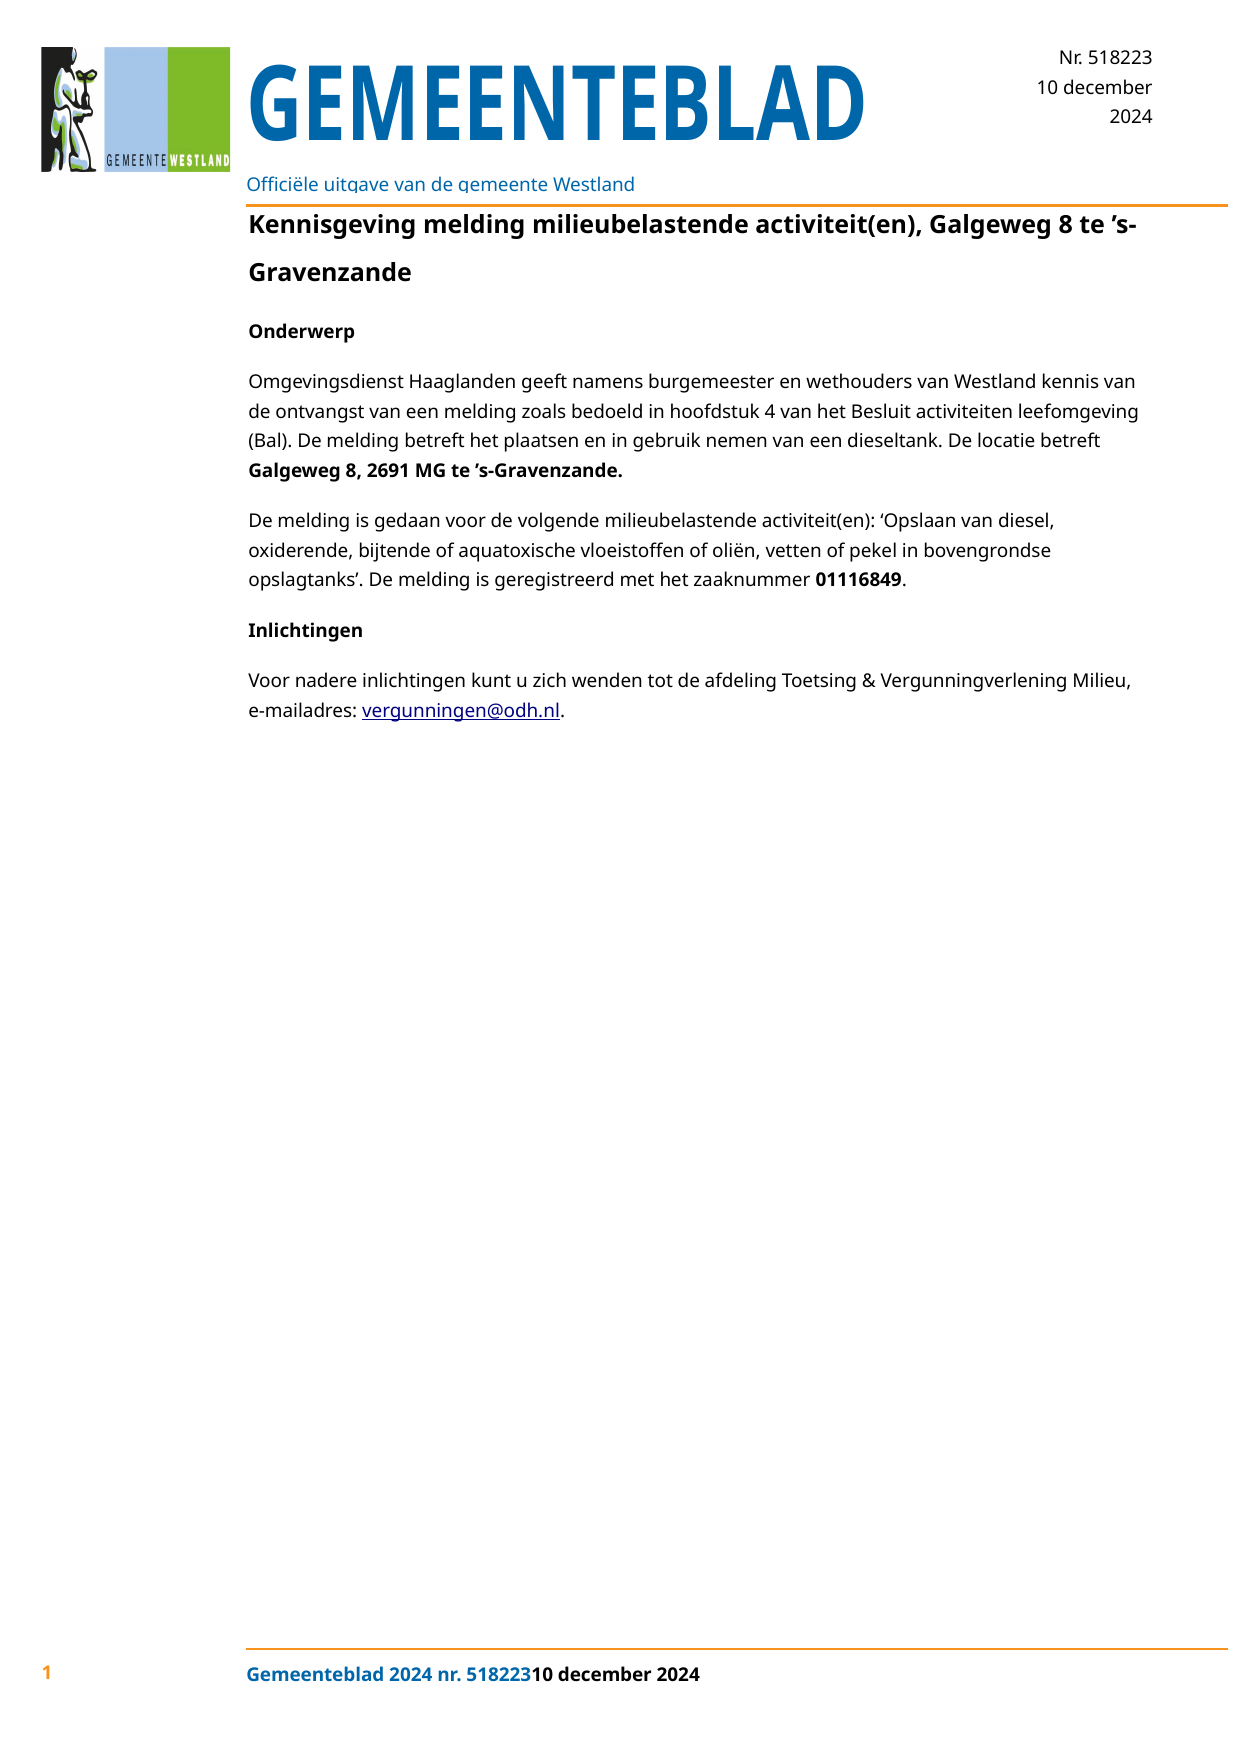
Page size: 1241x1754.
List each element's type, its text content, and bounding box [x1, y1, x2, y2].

text Voor nadere inlichtingen kunt u zich wenden tot de afdeling Toetsing & Vergunningverlening Milieu, e-mailadres: vergunningen@odh.nl. [248, 667, 1152, 723]
picture [41, 47, 231, 172]
text Onderwerp [248, 318, 1152, 344]
text Inlichtingen [248, 617, 1152, 643]
text Omgevingsdienst Haaglanden geeft namens burgemeester en wethouders van Westland kennis van de ontvangst van een melding zoals bedoeld in hoofdstuk 4 van het Besluit activiteiten leefomgeving (Bal). De melding betreft het plaatsen en in gebruik nemen van een dieseltank. De locatie betreft Galgeweg 8, 2691 MG te ’s-Gravenzande. [248, 368, 1152, 483]
text Kennisgeving melding milieubelastende activiteit(en), Galgeweg 8 te ’s-Gravenzande [248, 207, 1152, 288]
text De melding is gedaan voor de volgende milieubelastende activiteit(en): ‘Opslaan van diesel, oxiderende, bijtende of aquatoxische vloeistoffen of oliën, vetten of pekel in bovengrondse opslagtanks’. De melding is geregistreerd met het zaaknummer 01116849. [248, 507, 1152, 592]
